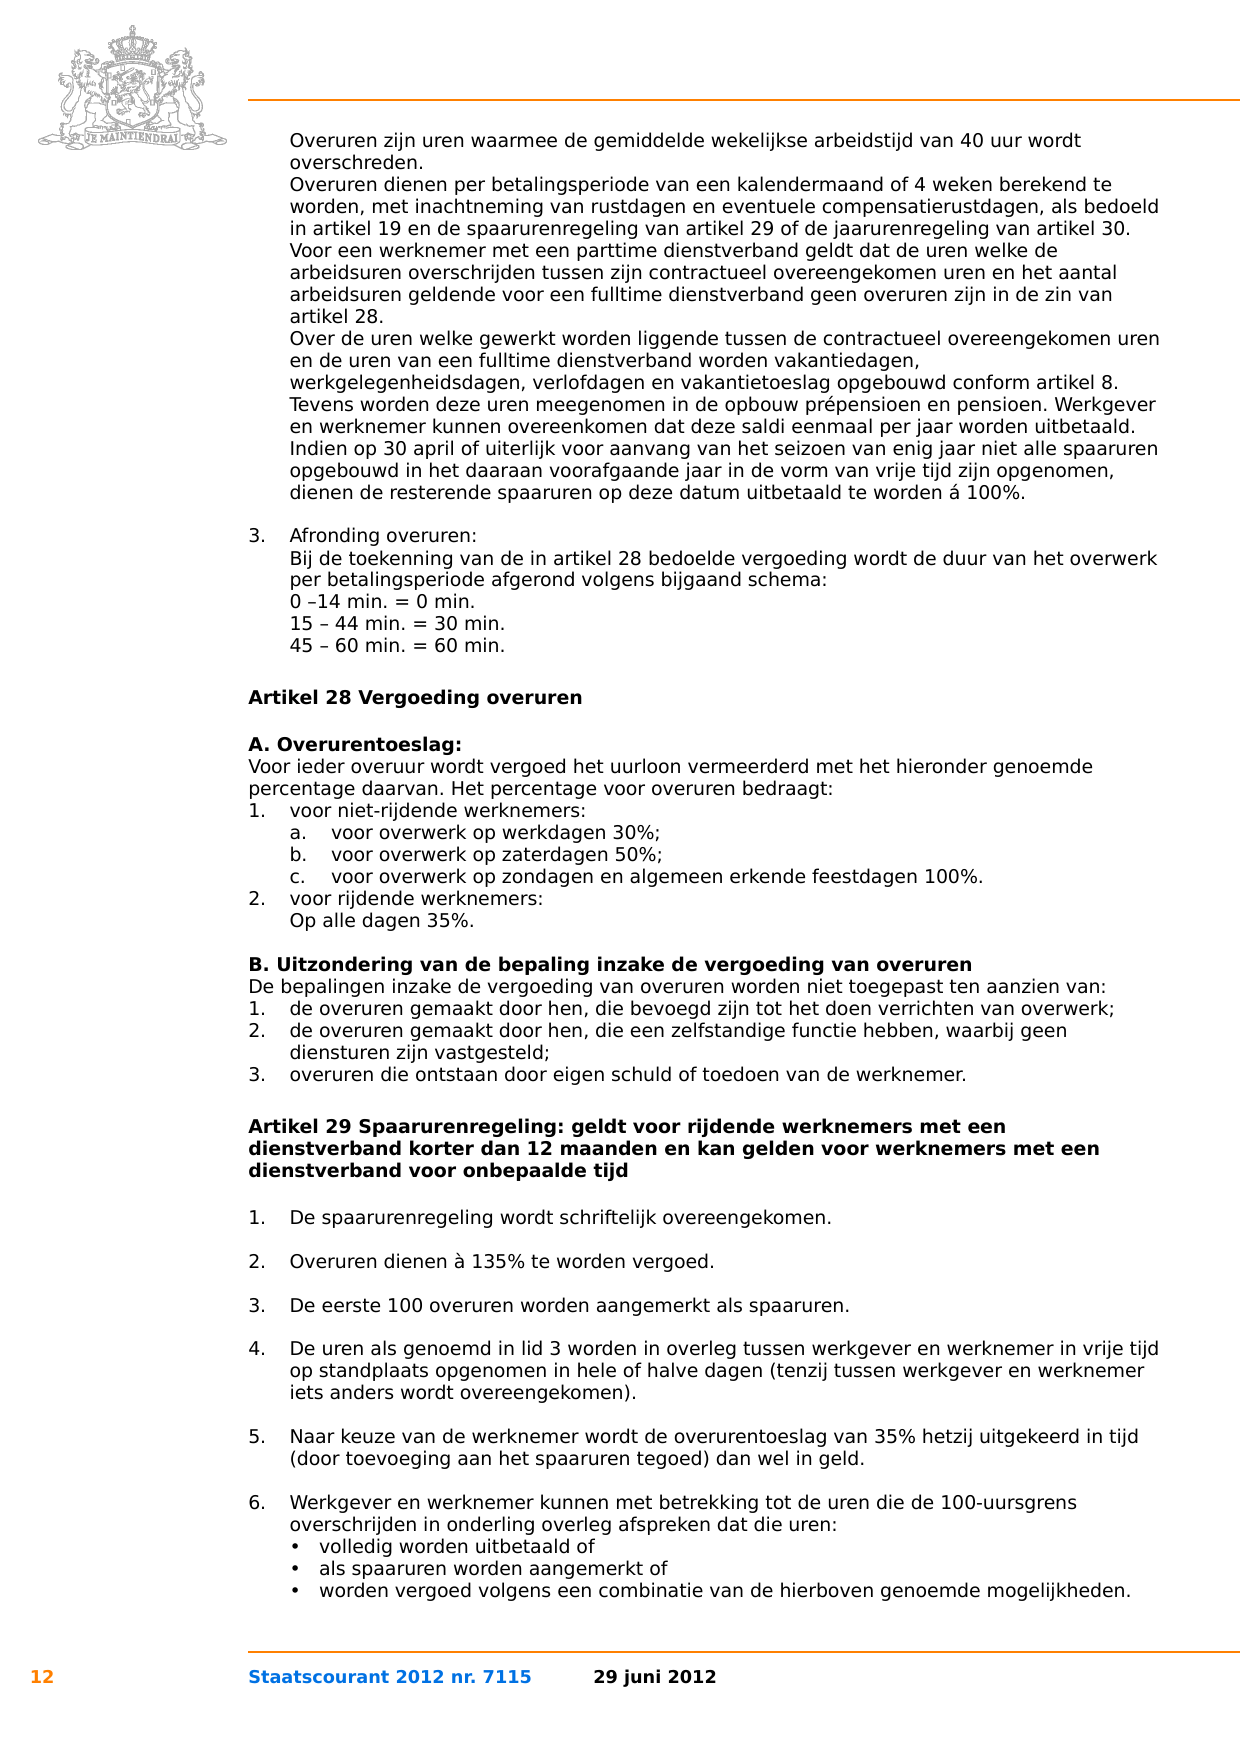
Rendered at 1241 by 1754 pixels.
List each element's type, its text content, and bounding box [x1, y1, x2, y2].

text Overuren dienen per betalingsperiode van een kalendermaand of 4 weken berekend te worden, met inachtneming van rustdagen en eventuele compensatierustdagen, als bedoeld in artikel 19 en de spaarurenregeling van artikel 29 of de jaarurenregeling van artikel 30. [289, 174, 1163, 240]
text 3. De eerste 100 overuren worden aangemerkt als spaaruren. [248, 1294, 1163, 1316]
text • volledig worden uitbetaald of [289, 1536, 1163, 1558]
text 4. De uren als genoemd in lid 3 worden in overleg tussen werkgever en werknemer in vrije tijd op standplaats opgenomen in hele of halve dagen (tenzij tussen werkgever en werknemer iets anders wordt overeengekomen). [248, 1338, 1163, 1404]
text 1. voor niet-rijdende werknemers: [248, 800, 1163, 822]
text 45 – 60 min. = 60 min. [289, 635, 1163, 657]
text Overuren zijn uren waarmee de gemiddelde wekelijkse arbeidstijd van 40 uur wordt overschreden. [289, 130, 1163, 174]
text 1. De spaarurenregeling wordt schriftelijk overeengekomen. [248, 1207, 1163, 1229]
text Op alle dagen 35%. [289, 910, 1163, 932]
text Bij de toekenning van de in artikel 28 bedoelde vergoeding wordt de duur van het overwerk per betalingsperiode afgerond volgens bijgaand schema: [289, 547, 1163, 591]
text De bepalingen inzake de vergoeding van overuren worden niet toegepast ten aanzien van: [248, 976, 1163, 998]
text Voor een werknemer met een parttime dienstverband geldt dat de uren welke de arbeidsuren overschrijden tussen zijn contractueel overeengekomen uren en het aantal arbeidsuren geldende voor een fulltime dienstverband geen overuren zijn in de zin van artikel 28. [289, 240, 1163, 328]
text 3. Afronding overuren: [248, 525, 1163, 547]
picture [38, 25, 227, 150]
text 0 –14 min. = 0 min. [289, 591, 1163, 613]
text 2. Overuren dienen à 135% te worden vergoed. [248, 1251, 1163, 1273]
text • als spaaruren worden aangemerkt of [289, 1558, 1163, 1580]
text 2. de overuren gemaakt door hen, die een zelfstandige functie hebben, waarbij geen diensturen zijn vastgesteld; [248, 1020, 1163, 1064]
subtitle Artikel 28 Vergoeding overuren [248, 687, 1163, 709]
text 6. Werkgever en werknemer kunnen met betrekking tot de uren die de 100-uursgrens overschrijden in onderling overleg afspreken dat die uren: [248, 1492, 1163, 1536]
subtitle Artikel 29 Spaarurenregeling: geldt voor rijdende werknemers met een dienstverband korter dan 12 maanden en kan gelden voor werknemers met een dienstverband voor onbepaalde tijd [248, 1116, 1163, 1182]
text Indien op 30 april of uiterlijk voor aanvang van het seizoen van enig jaar niet alle spaaruren opgebouwd in het daaraan voorafgaande jaar in de vorm van vrije tijd zijn opgenomen, dienen de resterende spaaruren op deze datum uitbetaald te worden á 100%. [289, 438, 1163, 503]
text 1. de overuren gemaakt door hen, die bevoegd zijn tot het doen verrichten van overwerk; [248, 998, 1163, 1020]
text b. voor overwerk op zaterdagen 50%; [289, 844, 1163, 866]
text 3. overuren die ontstaan door eigen schuld of toedoen van de werknemer. [248, 1064, 1163, 1086]
subtitle A. Overurentoeslag: [248, 734, 1163, 756]
text 2. voor rijdende werknemers: [248, 888, 1163, 910]
text • worden vergoed volgens een combinatie van de hierboven genoemde mogelijkheden. [289, 1580, 1163, 1602]
text a. voor overwerk op werkdagen 30%; [289, 822, 1163, 844]
text Over de uren welke gewerkt worden liggende tussen de contractueel overeengekomen uren en de uren van een fulltime dienstverband worden vakantiedagen, werkgelegenheidsdagen, verlofdagen en vakantietoeslag opgebouwd conform artikel 8. Tevens worden deze uren meegenomen in de opbouw prépensioen en pensioen. Werkgever en werknemer kunnen overeenkomen dat deze saldi eenmaal per jaar worden uitbetaald. [289, 328, 1163, 438]
subtitle B. Uitzondering van de bepaling inzake de vergoeding van overuren [248, 954, 1163, 976]
text 15 – 44 min. = 30 min. [289, 613, 1163, 635]
text Voor ieder overuur wordt vergoed het uurloon vermeerderd met het hieronder genoemde percentage daarvan. Het percentage voor overuren bedraagt: [248, 756, 1163, 800]
text c. voor overwerk op zondagen en algemeen erkende feestdagen 100%. [289, 866, 1163, 888]
text 5. Naar keuze van de werknemer wordt de overurentoeslag van 35% hetzij uitgekeerd in tijd (door toevoeging aan het spaaruren tegoed) dan wel in geld. [248, 1426, 1163, 1470]
